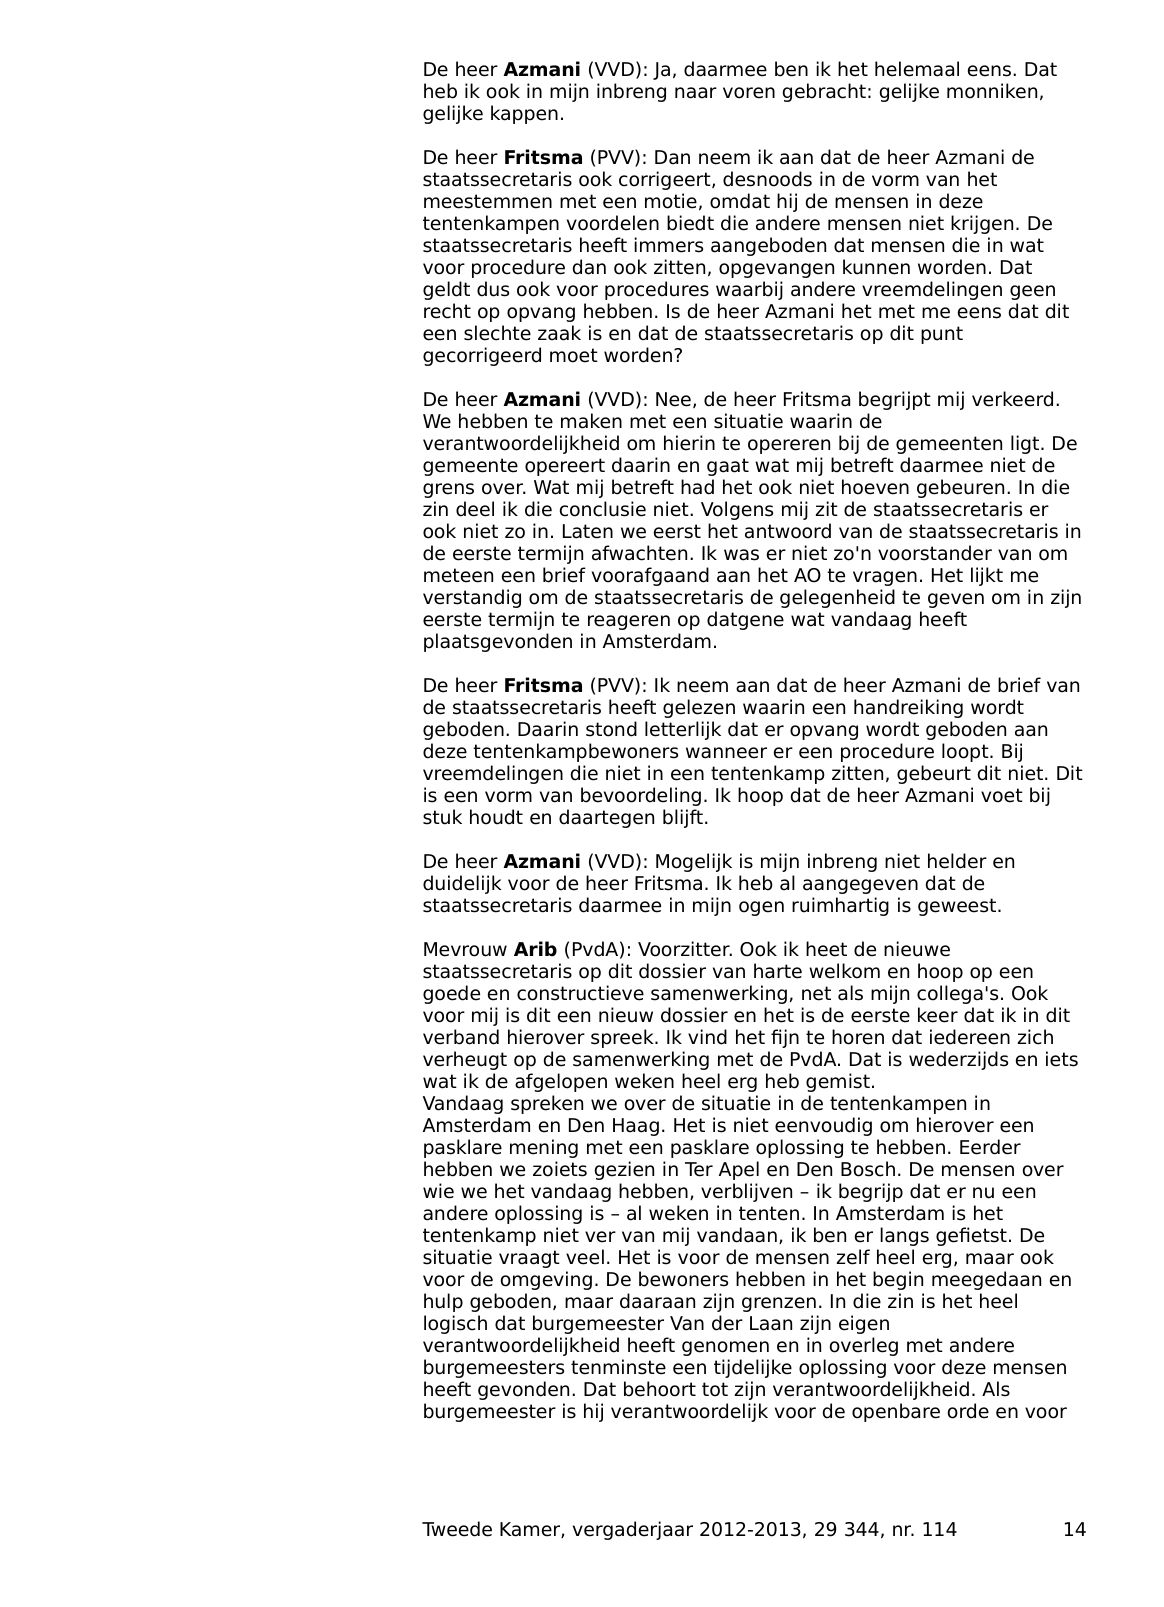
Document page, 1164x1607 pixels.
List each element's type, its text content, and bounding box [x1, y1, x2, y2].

text De heer Fritsma (PVV): Ik neem aan dat de heer Azmani de brief van de staatssecretaris heeft gelezen waarin een handreiking wordt geboden. Daarin stond letterlijk dat er opvang wordt geboden aan deze tentenkampbewoners wanneer er een procedure loopt. Bij vreemdelingen die niet in een tentenkamp zitten, gebeurt dit niet. Dit is een vorm van bevoordeling. Ik hoop dat de heer Azmani voet bij stuk houdt en daartegen blijft. [422, 675, 1087, 829]
text De heer Fritsma (PVV): Dan neem ik aan dat de heer Azmani de staatssecretaris ook corrigeert, desnoods in de vorm van het meestemmen met een motie, omdat hij de mensen in deze tentenkampen voordelen biedt die andere mensen niet krijgen. De staatssecretaris heeft immers aangeboden dat mensen die in wat voor procedure dan ook zitten, opgevangen kunnen worden. Dat geldt dus ook voor procedures waarbij andere vreemdelingen geen recht op opvang hebben. Is de heer Azmani het met me eens dat dit een slechte zaak is en dat de staatssecretaris op dit punt gecorrigeerd moet worden? [422, 147, 1087, 367]
text Mevrouw Arib (PvdA): Voorzitter. Ook ik heet de nieuwe staatssecretaris op dit dossier van harte welkom en hoop op een goede en constructieve samenwerking, net als mijn collega's. Ook voor mij is dit een nieuw dossier en het is de eerste keer dat ik in dit verband hierover spreek. Ik vind het fijn te horen dat iedereen zich verheugt op de samenwerking met de PvdA. Dat is wederzijds en iets wat ik de afgelopen weken heel erg heb gemist. [422, 939, 1087, 1093]
text De heer Azmani (VVD): Ja, daarmee ben ik het helemaal eens. Dat heb ik ook in mijn inbreng naar voren gebracht: gelijke monniken, gelijke kappen. [422, 59, 1087, 125]
text De heer Azmani (VVD): Mogelijk is mijn inbreng niet helder en duidelijk voor de heer Fritsma. Ik heb al aangegeven dat de staatssecretaris daarmee in mijn ogen ruimhartig is geweest. [422, 851, 1087, 917]
text Vandaag spreken we over de situatie in de tentenkampen in Amsterdam en Den Haag. Het is niet eenvoudig om hierover een pasklare mening met een pasklare oplossing te hebben. Eerder hebben we zoiets gezien in Ter Apel en Den Bosch. De mensen over wie we het vandaag hebben, verblijven – ik begrijp dat er nu een andere oplossing is – al weken in tenten. In Amsterdam is het tentenkamp niet ver van mij vandaan, ik ben er langs gefietst. De situatie vraagt veel. Het is voor de mensen zelf heel erg, maar ook voor de omgeving. De bewoners hebben in het begin meegedaan en hulp geboden, maar daaraan zijn grenzen. In die zin is het heel logisch dat burgemeester Van der Laan zijn eigen verantwoordelijkheid heeft genomen en in overleg met andere burgemeesters tenminste een tijdelijke oplossing voor deze mensen heeft gevonden. Dat behoort tot zijn verantwoordelijkheid. Als burgemeester is hij verantwoordelijk voor de openbare orde en voor [422, 1093, 1087, 1423]
text De heer Azmani (VVD): Nee, de heer Fritsma begrijpt mij verkeerd. We hebben te maken met een situatie waarin de verantwoordelijkheid om hierin te opereren bij de gemeenten ligt. De gemeente opereert daarin en gaat wat mij betreft daarmee niet de grens over. Wat mij betreft had het ook niet hoeven gebeuren. In die zin deel ik die conclusie niet. Volgens mij zit de staatssecretaris er ook niet zo in. Laten we eerst het antwoord van de staatssecretaris in de eerste termijn afwachten. Ik was er niet zo'n voorstander van om meteen een brief voorafgaand aan het AO te vragen. Het lijkt me verstandig om de staatssecretaris de gelegenheid te geven om in zijn eerste termijn te reageren op datgene wat vandaag heeft plaatsgevonden in Amsterdam. [422, 389, 1087, 653]
